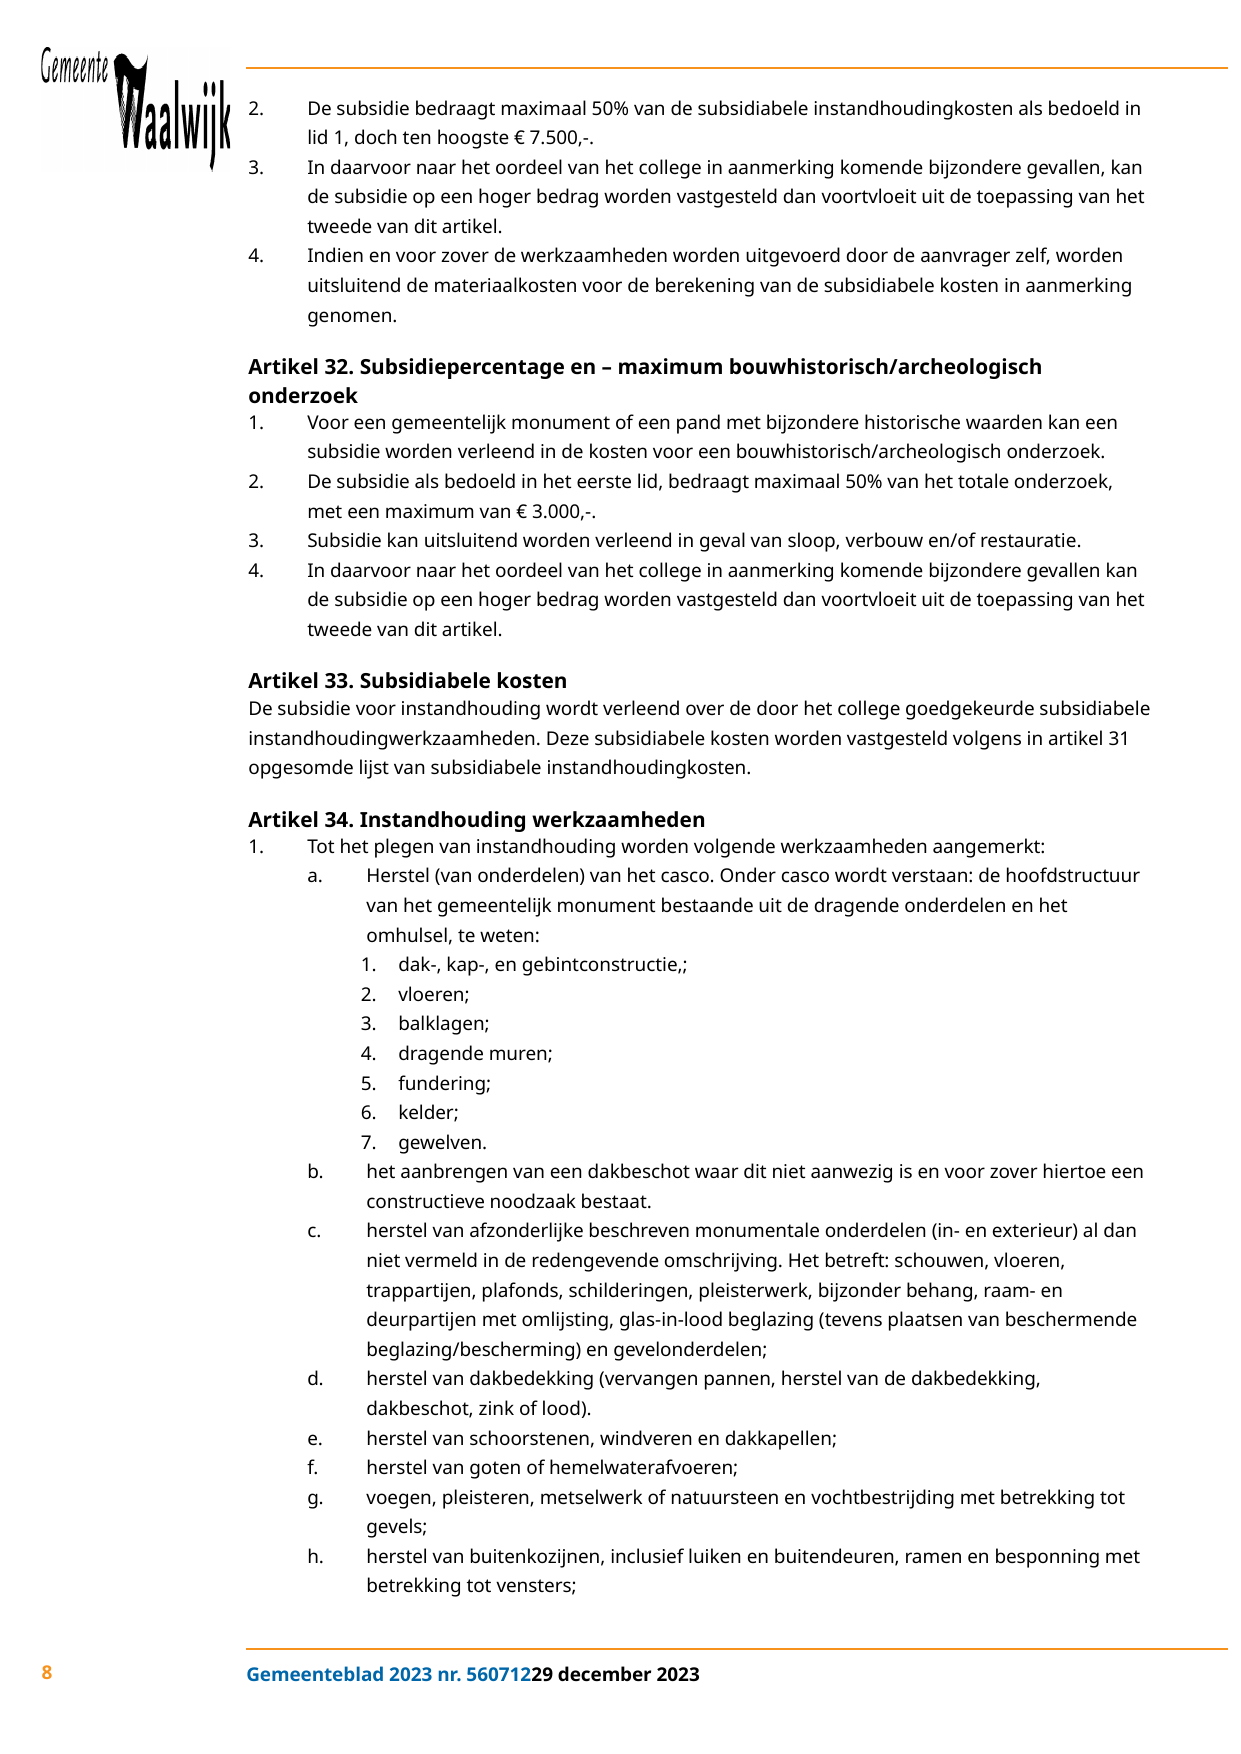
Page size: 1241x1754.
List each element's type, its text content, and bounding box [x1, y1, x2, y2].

list De subsidie bedraagt maximaal 50% van de subsidiabele instandhoudingkosten als bedoeld in lid 1, doch ten hoogste € 7.500,-. [248, 95, 1152, 150]
list herstel van afzonderlijke beschreven monumentale onderdelen (in- en exterieur) al dan niet vermeld in de redengevende omschrijving. Het betreft: schouwen, vloeren, trappartijen, plafonds, schilderingen, pleisterwerk, bijzonder behang, raam- en deurpartijen met omlijsting, glas-in-lood beglazing (tevens plaatsen van beschermende beglazing/bescherming) en gevelonderdelen; [307, 1218, 1152, 1362]
list Indien en voor zover de werkzaamheden worden uitgevoerd door de aanvrager zelf, worden uitsluitend de materiaalkosten voor de berekening van de subsidiabele kosten in aanmerking genomen. [248, 243, 1152, 328]
list In daarvoor naar het oordeel van het college in aanmerking komende bijzondere gevallen kan de subsidie op een hoger bedrag worden vastgesteld dan voortvloeit uit de toepassing van het tweede van dit artikel. [248, 557, 1152, 642]
list De subsidie als bedoeld in het eerste lid, bedraagt maximaal 50% van het totale onderzoek, met een maximum van € 3.000,-. [248, 468, 1152, 524]
list herstel van buitenkozijnen, inclusief luiken en buitendeuren, ramen en besponning met betrekking tot vensters; [307, 1543, 1152, 1598]
list voegen, pleisteren, metselwerk of natuursteen en vochtbestrijding met betrekking tot gevels; [307, 1484, 1152, 1539]
text Artikel 32. Subsidiepercentage en – maximum bouwhistorisch/archeologisch onderzoek [248, 352, 1152, 409]
text De subsidie voor instandhouding wordt verleend over de door het college goedgekeurde subsidiabele instandhoudingwerkzaamheden. Deze subsidiabele kosten worden vastgesteld volgens in artikel 31 opgesomde lijst van subsidiabele instandhoudingkosten. [248, 695, 1152, 780]
list Subsidie kan uitsluitend worden verleend in geval van sloop, verbouw en/of restauratie. [248, 527, 1152, 553]
text Artikel 34. Instandhouding werkzaamheden [248, 805, 1152, 833]
list balklagen; [361, 1011, 1152, 1036]
list herstel van goten of hemelwaterafvoeren; [307, 1454, 1152, 1480]
text Artikel 33. Subsidiabele kosten [248, 667, 1152, 695]
list kelder; [361, 1099, 1152, 1125]
list het aanbrengen van een dakbeschot waar dit niet aanwezig is en voor zover hiertoe een constructieve noodzaak bestaat. [307, 1158, 1152, 1214]
list fundering; [361, 1070, 1152, 1096]
list herstel van schoorstenen, windveren en dakkapellen; [307, 1425, 1152, 1451]
list dak-, kap-, en gebintconstructie,; [361, 951, 1152, 977]
list herstel van dakbedekking (vervangen pannen, herstel van de dakbedekking, dakbeschot, zink of lood). [307, 1366, 1152, 1421]
list Tot het plegen van instandhouding worden volgende werkzaamheden aangemerkt: [248, 833, 1152, 859]
list gewelven. [361, 1129, 1152, 1155]
list dragende muren; [361, 1040, 1152, 1066]
list In daarvoor naar het oordeel van het college in aanmerking komende bijzondere gevallen, kan de subsidie op een hoger bedrag worden vastgesteld dan voortvloeit uit de toepassing van het tweede van dit artikel. [248, 154, 1152, 239]
list Voor een gemeentelijk monument of een pand met bijzondere historische waarden kan een subsidie worden verleend in de kosten voor een bouwhistorisch/archeologisch onderzoek. [248, 409, 1152, 464]
picture [41, 47, 231, 172]
list vloeren; [361, 981, 1152, 1007]
list Herstel (van onderdelen) van het casco. Onder casco wordt verstaan: de hoofdstructuur van het gemeentelijk monument bestaande uit de dragende onderdelen en het omhulsel, te weten: [307, 863, 1152, 948]
